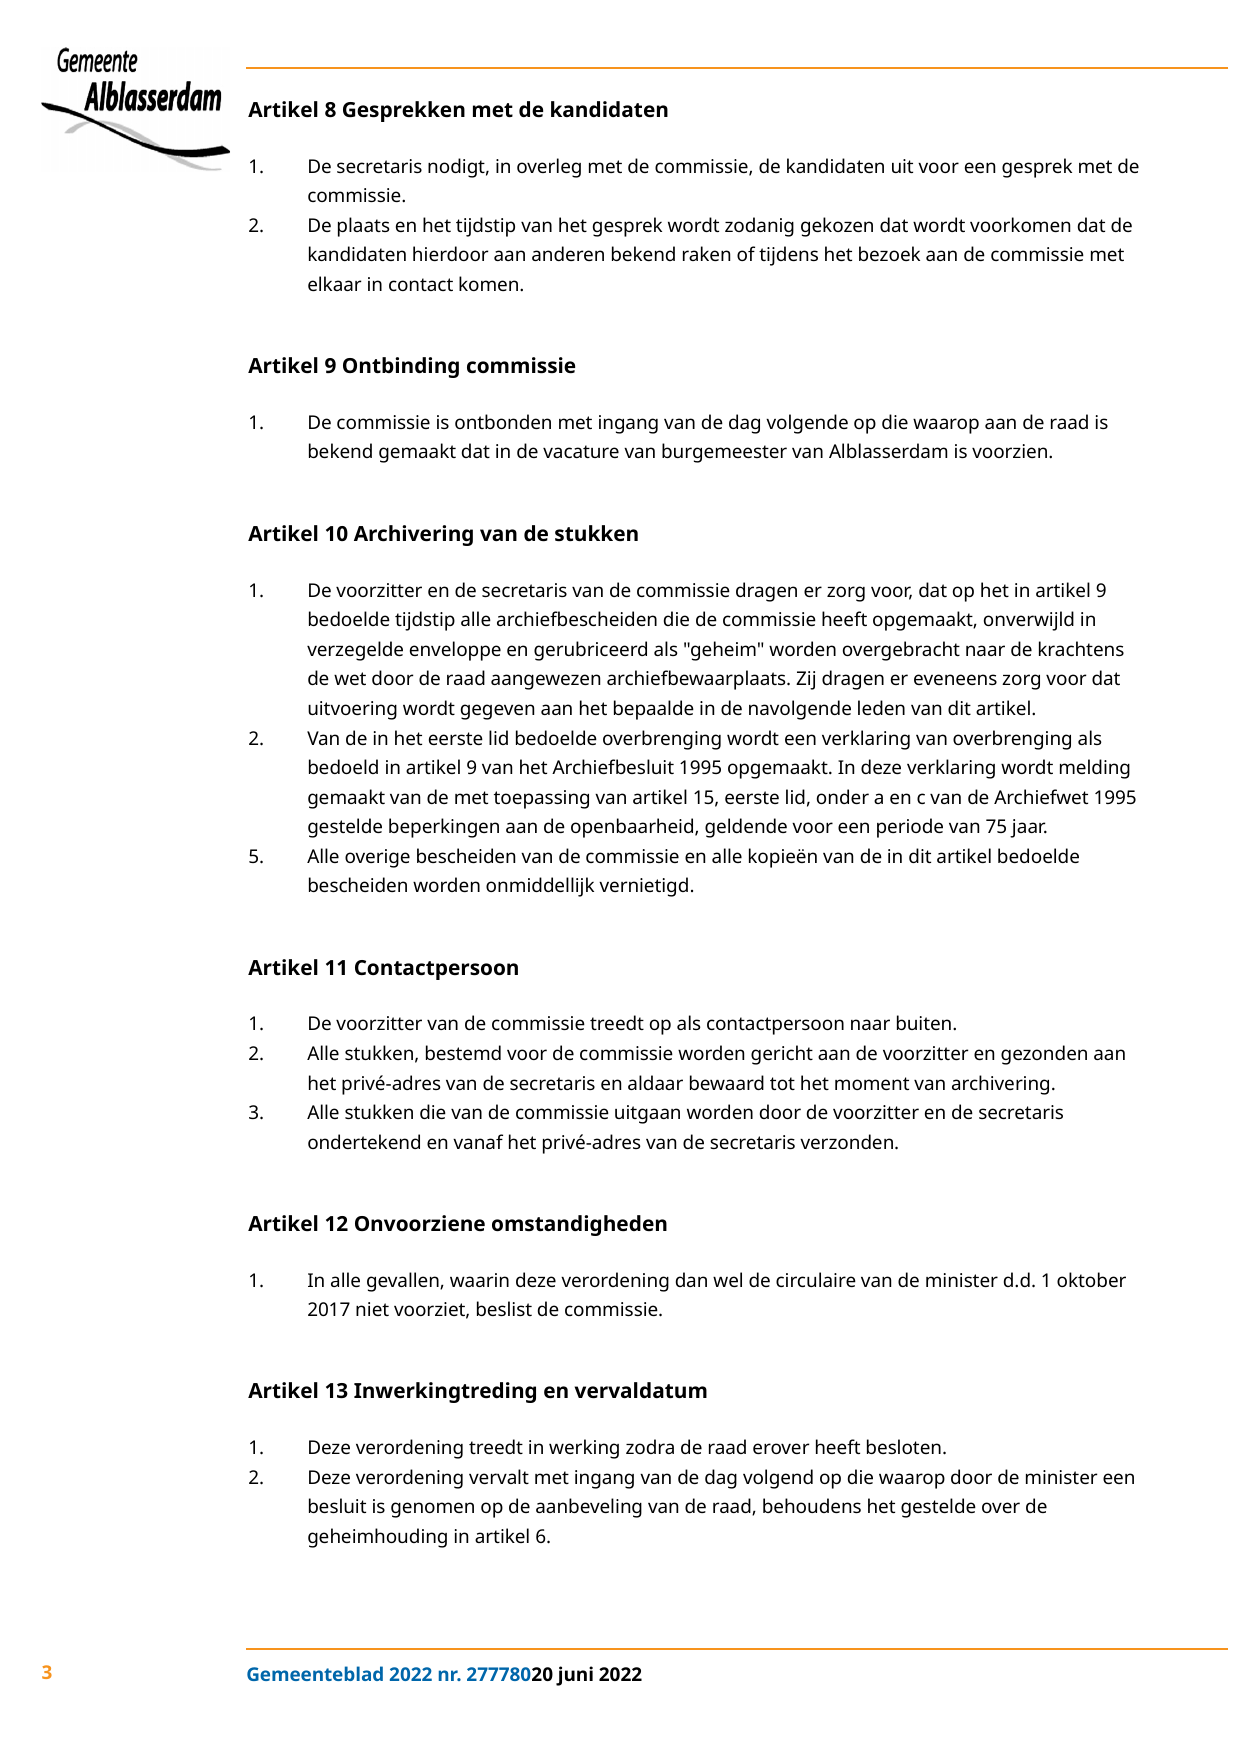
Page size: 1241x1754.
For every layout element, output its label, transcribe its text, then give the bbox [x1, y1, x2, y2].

list De voorzitter en de secretaris van de commissie dragen er zorg voor, dat op het in artikel 9 bedoelde tijdstip alle archiefbescheiden die de commissie heeft opgemaakt, onverwijld in verzegelde enveloppe en gerubriceerd als "geheim" worden overgebracht naar de krachtens de wet door de raad aangewezen archiefbewaarplaats. Zij dragen er eveneens zorg voor dat uitvoering wordt gegeven aan het bepaalde in de navolgende leden van dit artikel. [248, 577, 1152, 721]
list De plaats en het tijdstip van het gesprek wordt zodanig gekozen dat wordt voorkomen dat de kandidaten hierdoor aan anderen bekend raken of tijdens het bezoek aan de commissie met elkaar in contact komen. [248, 212, 1152, 297]
list Van de in het eerste lid bedoelde overbrenging wordt een verklaring van overbrenging als bedoeld in artikel 9 van het Archiefbesluit 1995 opgemaakt. In deze verklaring wordt melding gemaakt van de met toepassing van artikel 15, eerste lid, onder a en c van de Archiefwet 1995 gestelde beperkingen aan de openbaarheid, geldende voor een periode van 75 jaar. [248, 725, 1152, 839]
text Artikel 10 Archivering van de stukken [248, 519, 1152, 547]
text Artikel 11 Contactpersoon [248, 953, 1152, 981]
list Alle overige bescheiden van de commissie en alle kopieën van de in dit artikel bedoelde bescheiden worden onmiddellijk vernietigd. [248, 843, 1152, 898]
list In alle gevallen, waarin deze verordening dan wel de circulaire van de minister d.d. 1 oktober 2017 niet voorziet, beslist de commissie. [248, 1267, 1152, 1322]
list Deze verordening treedt in werking zodra de raad erover heeft besloten. [248, 1434, 1152, 1460]
list De secretaris nodigt, in overleg met de commissie, de kandidaten uit voor een gesprek met de commissie. [248, 153, 1152, 208]
text Artikel 8 Gesprekken met de kandidaten [248, 95, 1152, 123]
list Alle stukken die van de commissie uitgaan worden door de voorzitter en de secretaris ondertekend en vanaf het privé-adres van de secretaris verzonden. [248, 1099, 1152, 1155]
list Alle stukken, bestemd voor de commissie worden gericht aan de voorzitter en gezonden aan het privé-adres van de secretaris en aldaar bewaard tot het moment van archivering. [248, 1040, 1152, 1096]
text Artikel 13 Inwerkingtreding en vervaldatum [248, 1377, 1152, 1405]
text Artikel 9 Ontbinding commissie [248, 351, 1152, 379]
list De voorzitter van de commissie treedt op als contactpersoon naar buiten. [248, 1011, 1152, 1036]
text Artikel 12 Onvoorziene omstandigheden [248, 1209, 1152, 1237]
list Deze verordening vervalt met ingang van de dag volgend op die waarop door de minister een besluit is genomen op de aanbeveling van de raad, behoudens het gestelde over de geheimhouding in artikel 6. [248, 1464, 1152, 1549]
list De commissie is ontbonden met ingang van de dag volgende op die waarop aan de raad is bekend gemaakt dat in de vacature van burgemeester van Alblasserdam is voorzien. [248, 409, 1152, 464]
picture [41, 47, 231, 172]
